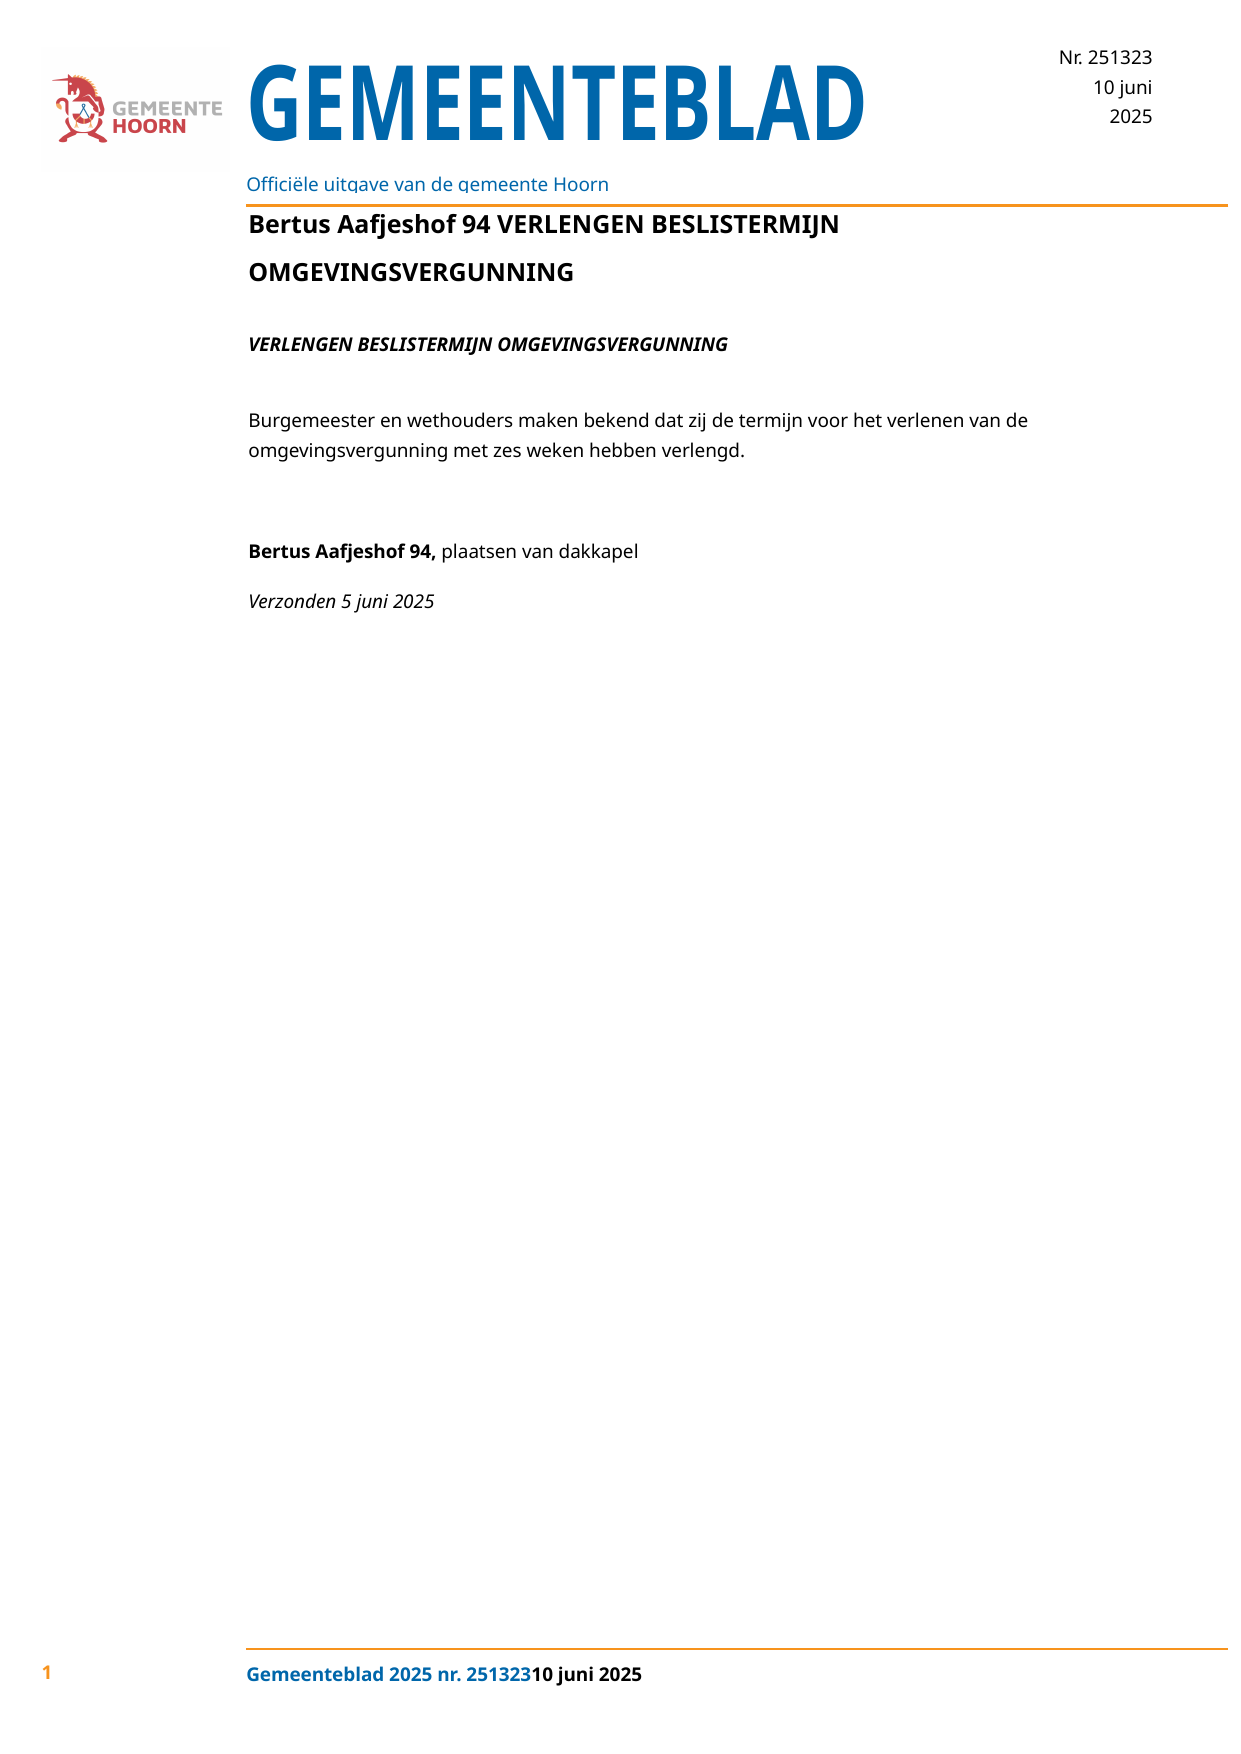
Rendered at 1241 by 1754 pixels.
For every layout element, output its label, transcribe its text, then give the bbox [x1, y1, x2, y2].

picture [41, 47, 231, 172]
text Bertus Aafjeshof 94 VERLENGEN BESLISTERMIJN OMGEVINGSVERGUNNING [248, 207, 1152, 288]
text Burgemeester en wethouders maken bekend dat zij de termijn voor het verlenen van de omgevingsvergunning met zes weken hebben verlengd. [248, 408, 1152, 463]
text Bertus Aafjeshof 94, plaatsen van dakkapel [248, 538, 1152, 564]
text VERLENGEN BESLISTERMIJN OMGEVINGSVERGUNNING [248, 331, 1152, 357]
text Verzonden 5 juni 2025 [248, 588, 1152, 614]
